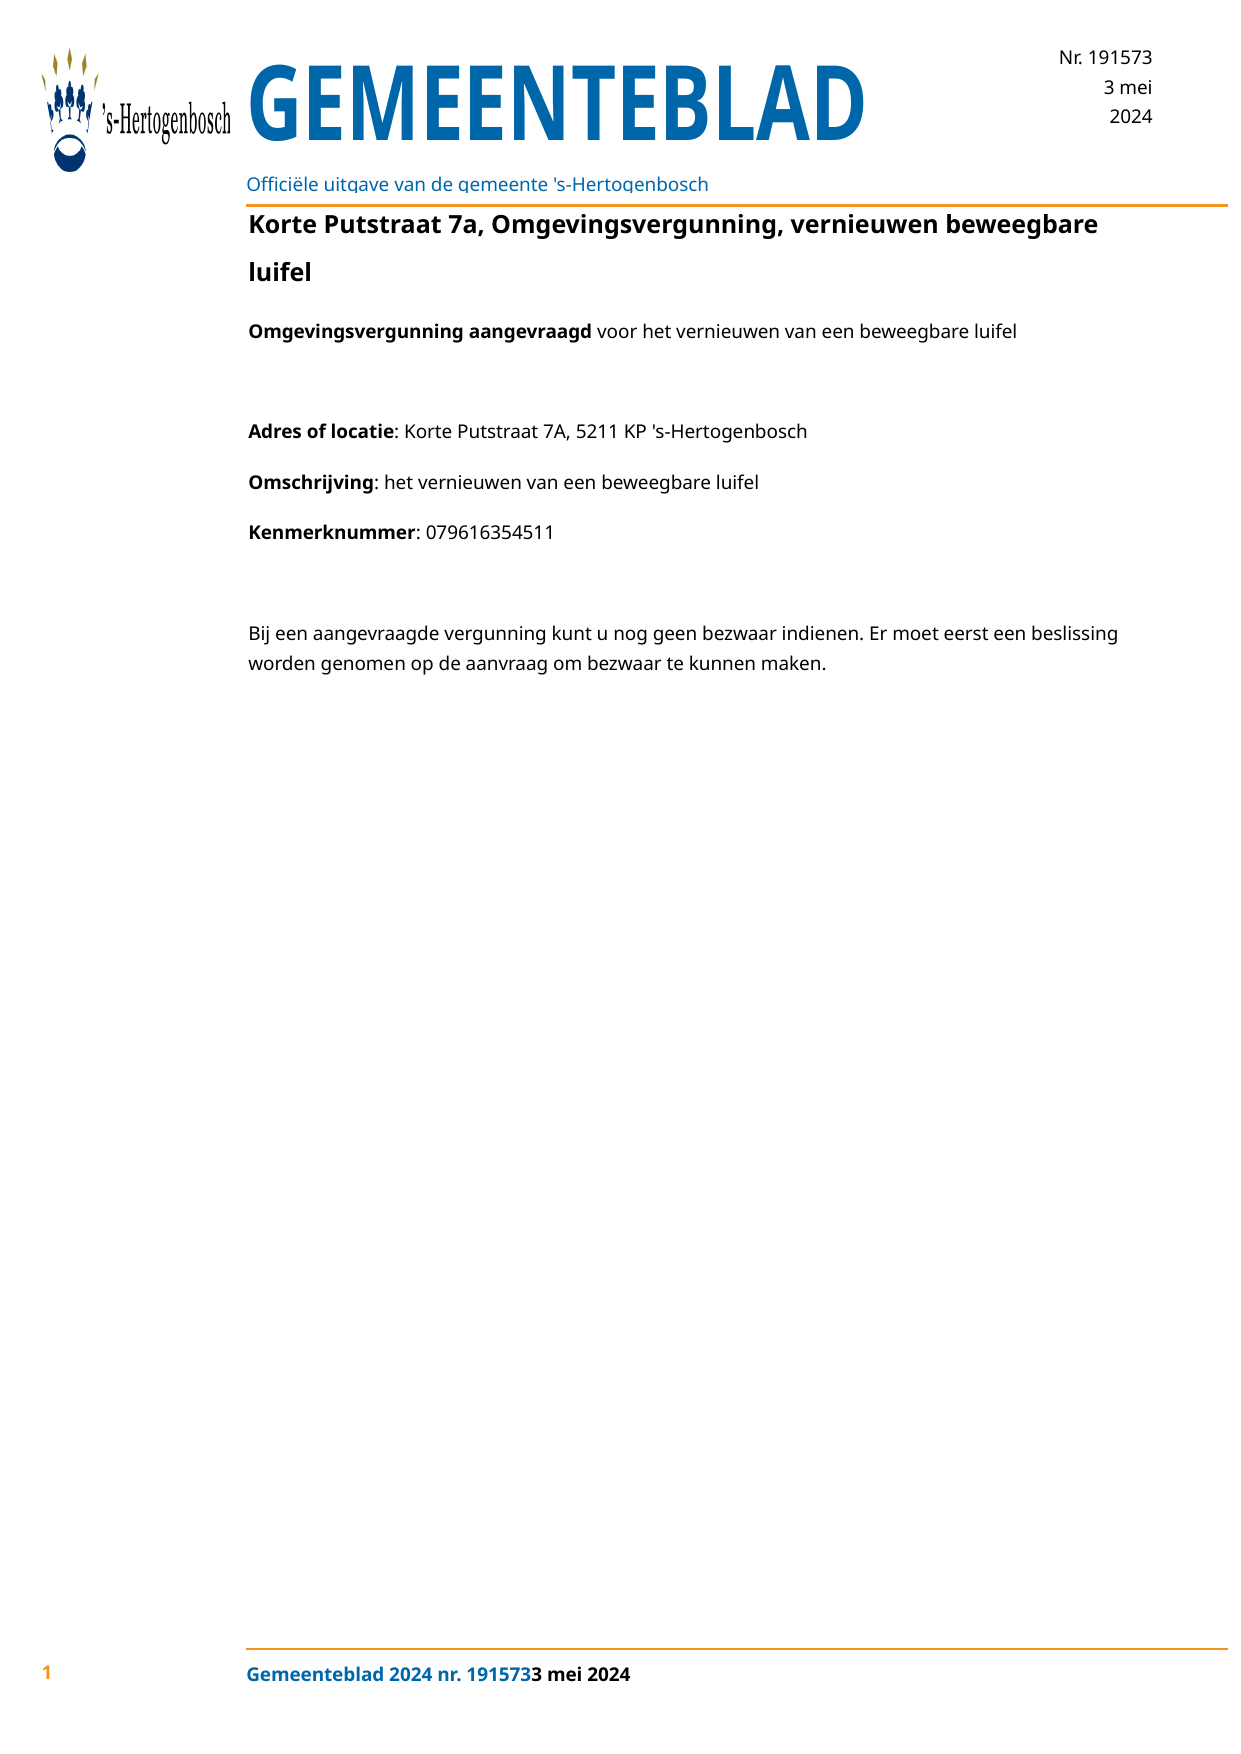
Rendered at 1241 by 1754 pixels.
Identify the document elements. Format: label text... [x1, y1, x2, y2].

text Bij een aangevraagde vergunning kunt u nog geen bezwaar indienen. Er moet eerst een beslissing worden genomen op de aanvraag om bezwaar te kunnen maken. [248, 620, 1152, 676]
picture [41, 47, 231, 172]
text Omschrijving: het vernieuwen van een beweegbare luifel [248, 469, 1152, 495]
text Adres of locatie: Korte Putstraat 7A, 5211 KP 's-Hertogenbosch [248, 419, 1152, 444]
text Korte Putstraat 7a, Omgevingsvergunning, vernieuwen beweegbare luifel [248, 207, 1152, 288]
text Kenmerknummer: 079616354511 [248, 519, 1152, 545]
text Omgevingsvergunning aangevraagd voor het vernieuwen van een beweegbare luifel [248, 318, 1152, 344]
